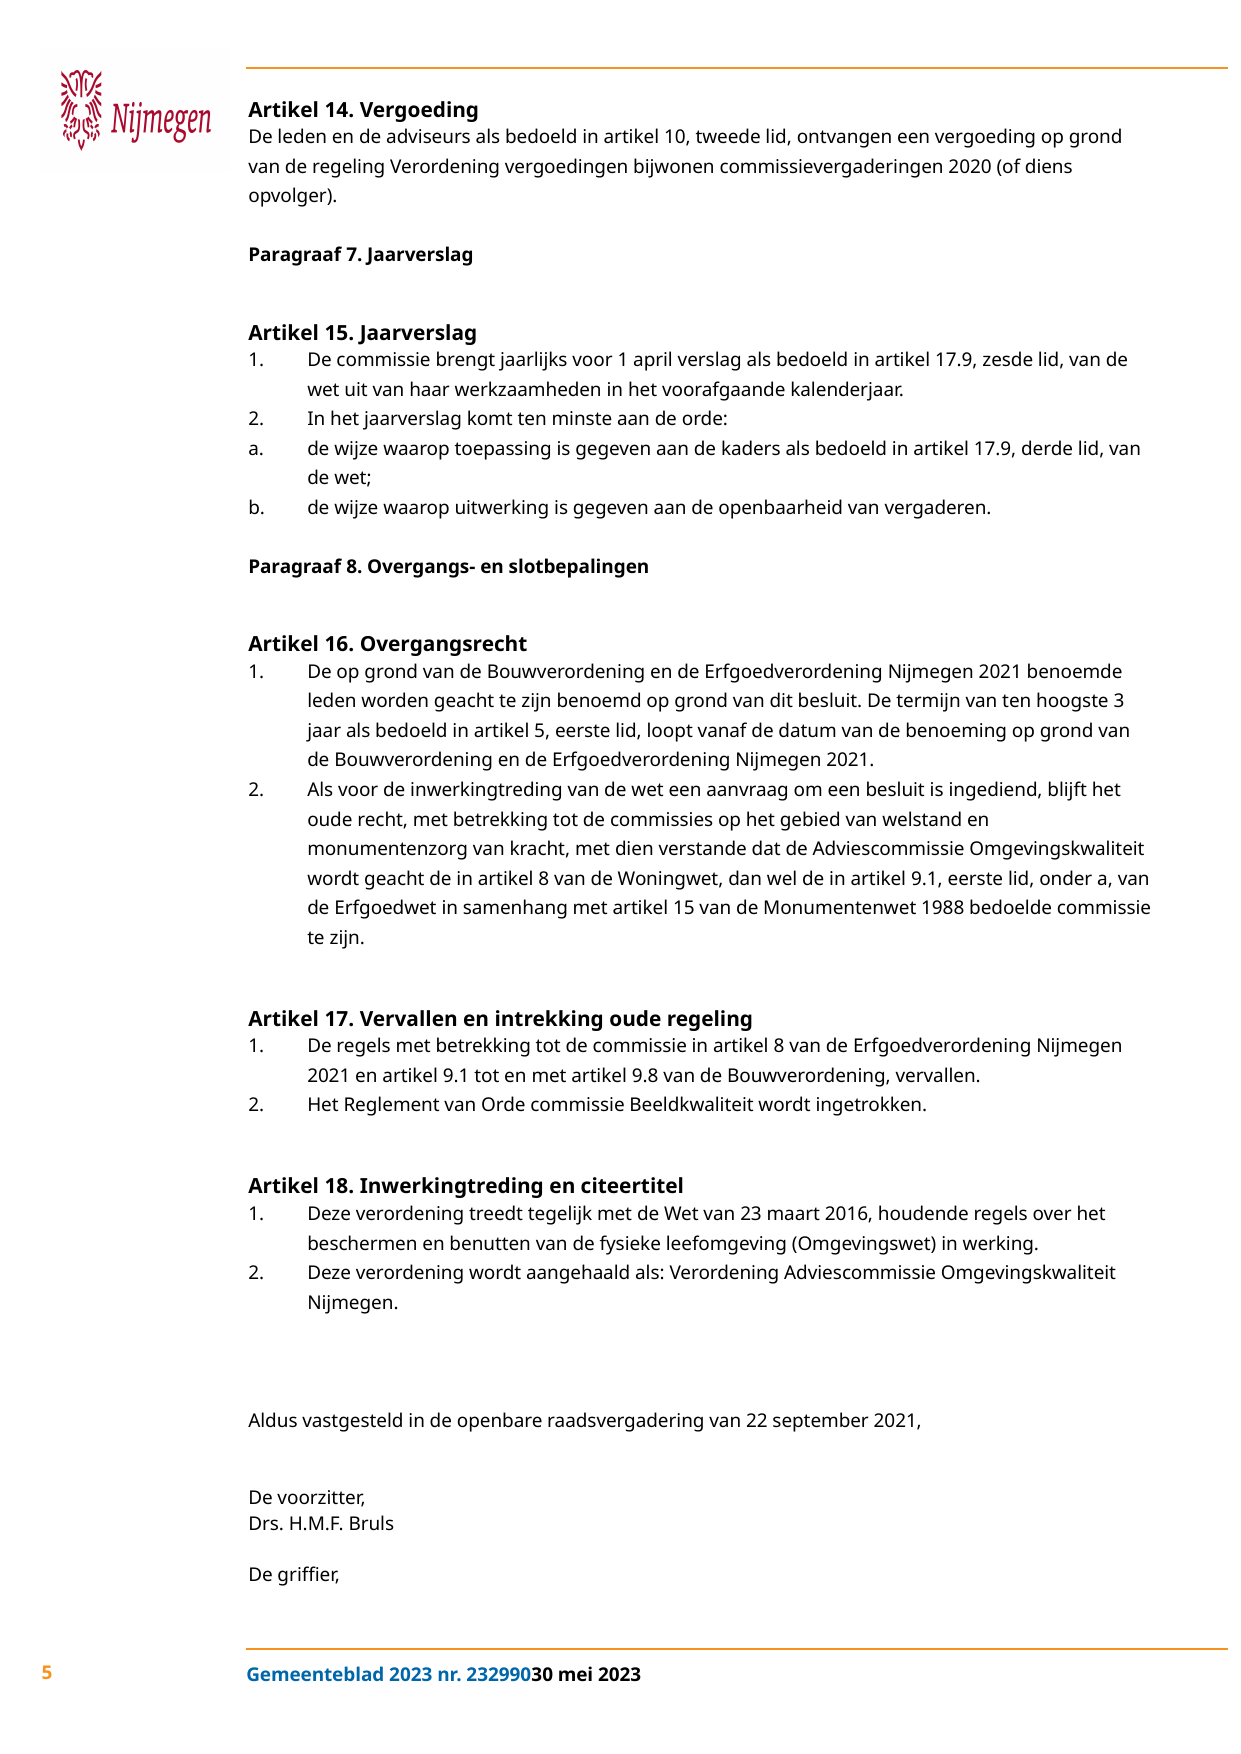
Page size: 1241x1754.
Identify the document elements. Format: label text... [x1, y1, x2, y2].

list In het jaarverslag komt ten minste aan de orde: [248, 405, 1152, 431]
list De commissie brengt jaarlijks voor 1 april verslag als bedoeld in artikel 17.9, zesde lid, van de wet uit van haar werkzaamheden in het voorafgaande kalenderjaar. [248, 346, 1152, 401]
list Als voor de inwerkingtreding van de wet een aanvraag om een besluit is ingediend, blijft het oude recht, met betrekking tot de commissies op het gebied van welstand en monumentenzorg van kracht, met dien verstande dat de Adviescommissie Omgevingskwaliteit wordt geacht de in artikel 8 van de Woningwet, dan wel de in artikel 9.1, eerste lid, onder a, van de Erfgoedwet in samenhang met artikel 15 van de Monumentenwet 1988 bedoelde commissie te zijn. [248, 776, 1152, 950]
list Het Reglement van Orde commissie Beeldkwaliteit wordt ingetrokken. [248, 1092, 1152, 1117]
text Paragraaf 8. Overgangs- en slotbepalingen [248, 553, 1152, 579]
text De leden en de adviseurs als bedoeld in artikel 10, tweede lid, ontvangen een vergoeding op grond van de regeling Verordening vergoedingen bijwonen commissievergaderingen 2020 (of diens opvolger). [248, 123, 1152, 208]
list De op grond van de Bouwverordening en de Erfgoedverordening Nijmegen 2021 benoemde leden worden geacht te zijn benoemd op grond van dit besluit. De termijn van ten hoogste 3 jaar als bedoeld in artikel 5, eerste lid, loopt vanaf de datum van de benoeming op grond van de Bouwverordening en de Erfgoedverordening Nijmegen 2021. [248, 658, 1152, 772]
picture [41, 47, 231, 172]
text Artikel 18. Inwerkingtreding en citeertitel [248, 1172, 1152, 1200]
list de wijze waarop uitwerking is gegeven aan de openbaarheid van vergaderen. [248, 494, 1152, 520]
text Artikel 15. Jaarverslag [248, 318, 1152, 346]
text Artikel 17. Vervallen en intrekking oude regeling [248, 1004, 1152, 1032]
text De griffier, [248, 1562, 1152, 1587]
text Drs. H.M.F. Bruls [248, 1510, 1152, 1536]
text Artikel 16. Overgangsrecht [248, 629, 1152, 658]
list de wijze waarop toepassing is gegeven aan de kaders als bedoeld in artikel 17.9, derde lid, van de wet; [248, 435, 1152, 490]
text Artikel 14. Vergoeding [248, 95, 1152, 123]
list Deze verordening treedt tegelijk met de Wet van 23 maart 2016, houdende regels over het beschermen en benutten van de fysieke leefomgeving (Omgevingswet) in werking. [248, 1200, 1152, 1255]
text Aldus vastgesteld in de openbare raadsvergadering van 22 september 2021, [248, 1407, 1152, 1433]
text De voorzitter, [248, 1484, 1152, 1510]
list De regels met betrekking tot de commissie in artikel 8 van de Erfgoedverordening Nijmegen 2021 en artikel 9.1 tot en met artikel 9.8 van de Bouwverordening, vervallen. [248, 1032, 1152, 1088]
list Deze verordening wordt aangehaald als: Verordening Adviescommissie Omgevingskwaliteit Nijmegen. [248, 1259, 1152, 1314]
text Paragraaf 7. Jaarverslag [248, 242, 1152, 267]
